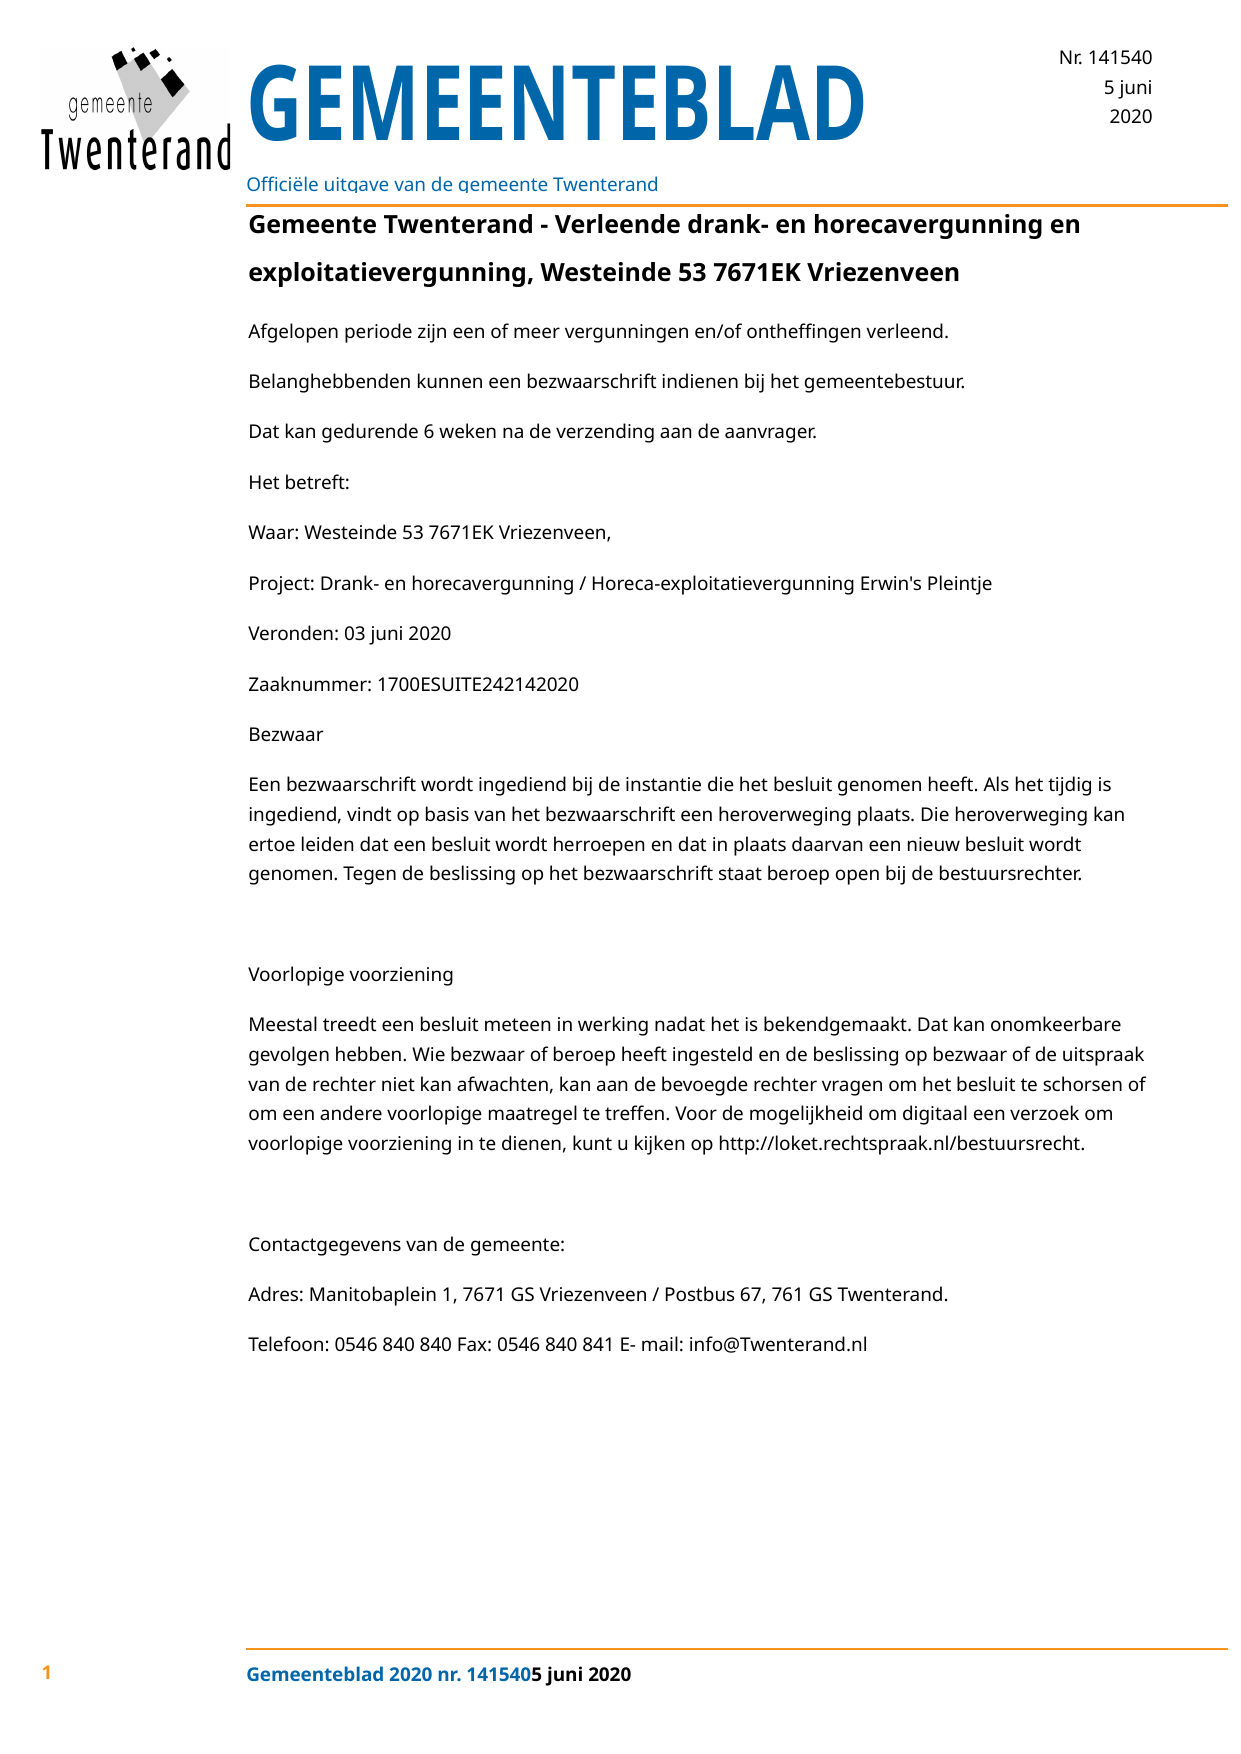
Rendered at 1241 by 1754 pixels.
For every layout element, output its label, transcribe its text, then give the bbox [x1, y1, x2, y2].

text Een bezwaarschrift wordt ingediend bij de instantie die het besluit genomen heeft. Als het tijdig is ingediend, vindt op basis van het bezwaarschrift een heroverweging plaats. Die heroverweging kan ertoe leiden dat een besluit wordt herroepen en dat in plaats daarvan een nieuw besluit wordt genomen. Tegen de beslissing op het bezwaarschrift staat beroep open bij de bestuursrechter. [248, 772, 1152, 886]
text Telefoon: 0546 840 840 Fax: 0546 840 841 E- mail: info@Twenterand.nl [248, 1332, 1152, 1357]
text Veronden: 03 juni 2020 [248, 620, 1152, 646]
text Meestal treedt een besluit meteen in werking nadat het is bekendgemaakt. Dat kan onomkeerbare gevolgen hebben. Wie bezwaar of beroep heeft ingesteld en de beslissing op bezwaar of de uitspraak van de rechter niet kan afwachten, kan aan de bevoegde rechter vragen om het besluit te schorsen of om een andere voorlopige maatregel te treffen. Voor de mogelijkheid om digitaal een verzoek om voorlopige voorziening in te dienen, kunt u kijken op http://loket.rechtspraak.nl/bestuursrecht. [248, 1012, 1152, 1156]
text Gemeente Twenterand - Verleende drank- en horecavergunning en exploitatievergunning, Westeinde 53 7671EK Vriezenveen [248, 207, 1152, 288]
text Project: Drank- en horecavergunning / Horeca-exploitatievergunning Erwin's Pleintje [248, 570, 1152, 596]
text Bezwaar [248, 721, 1152, 747]
text Zaaknummer: 1700ESUITE242142020 [248, 671, 1152, 697]
picture [41, 47, 231, 172]
text Belanghebbenden kunnen een bezwaarschrift indienen bij het gemeentebestuur. [248, 368, 1152, 394]
text Het betreft: [248, 469, 1152, 495]
text Contactgegevens van de gemeente: [248, 1231, 1152, 1257]
text Adres: Manitobaplein 1, 7671 GS Vriezenveen / Postbus 67, 761 GS Twenterand. [248, 1281, 1152, 1307]
text Voorlopige voorziening [248, 961, 1152, 987]
text Dat kan gedurende 6 weken na de verzending aan de aanvrager. [248, 419, 1152, 444]
text Afgelopen periode zijn een of meer vergunningen en/of ontheffingen verleend. [248, 318, 1152, 344]
text Waar: Westeinde 53 7671EK Vriezenveen, [248, 519, 1152, 545]
